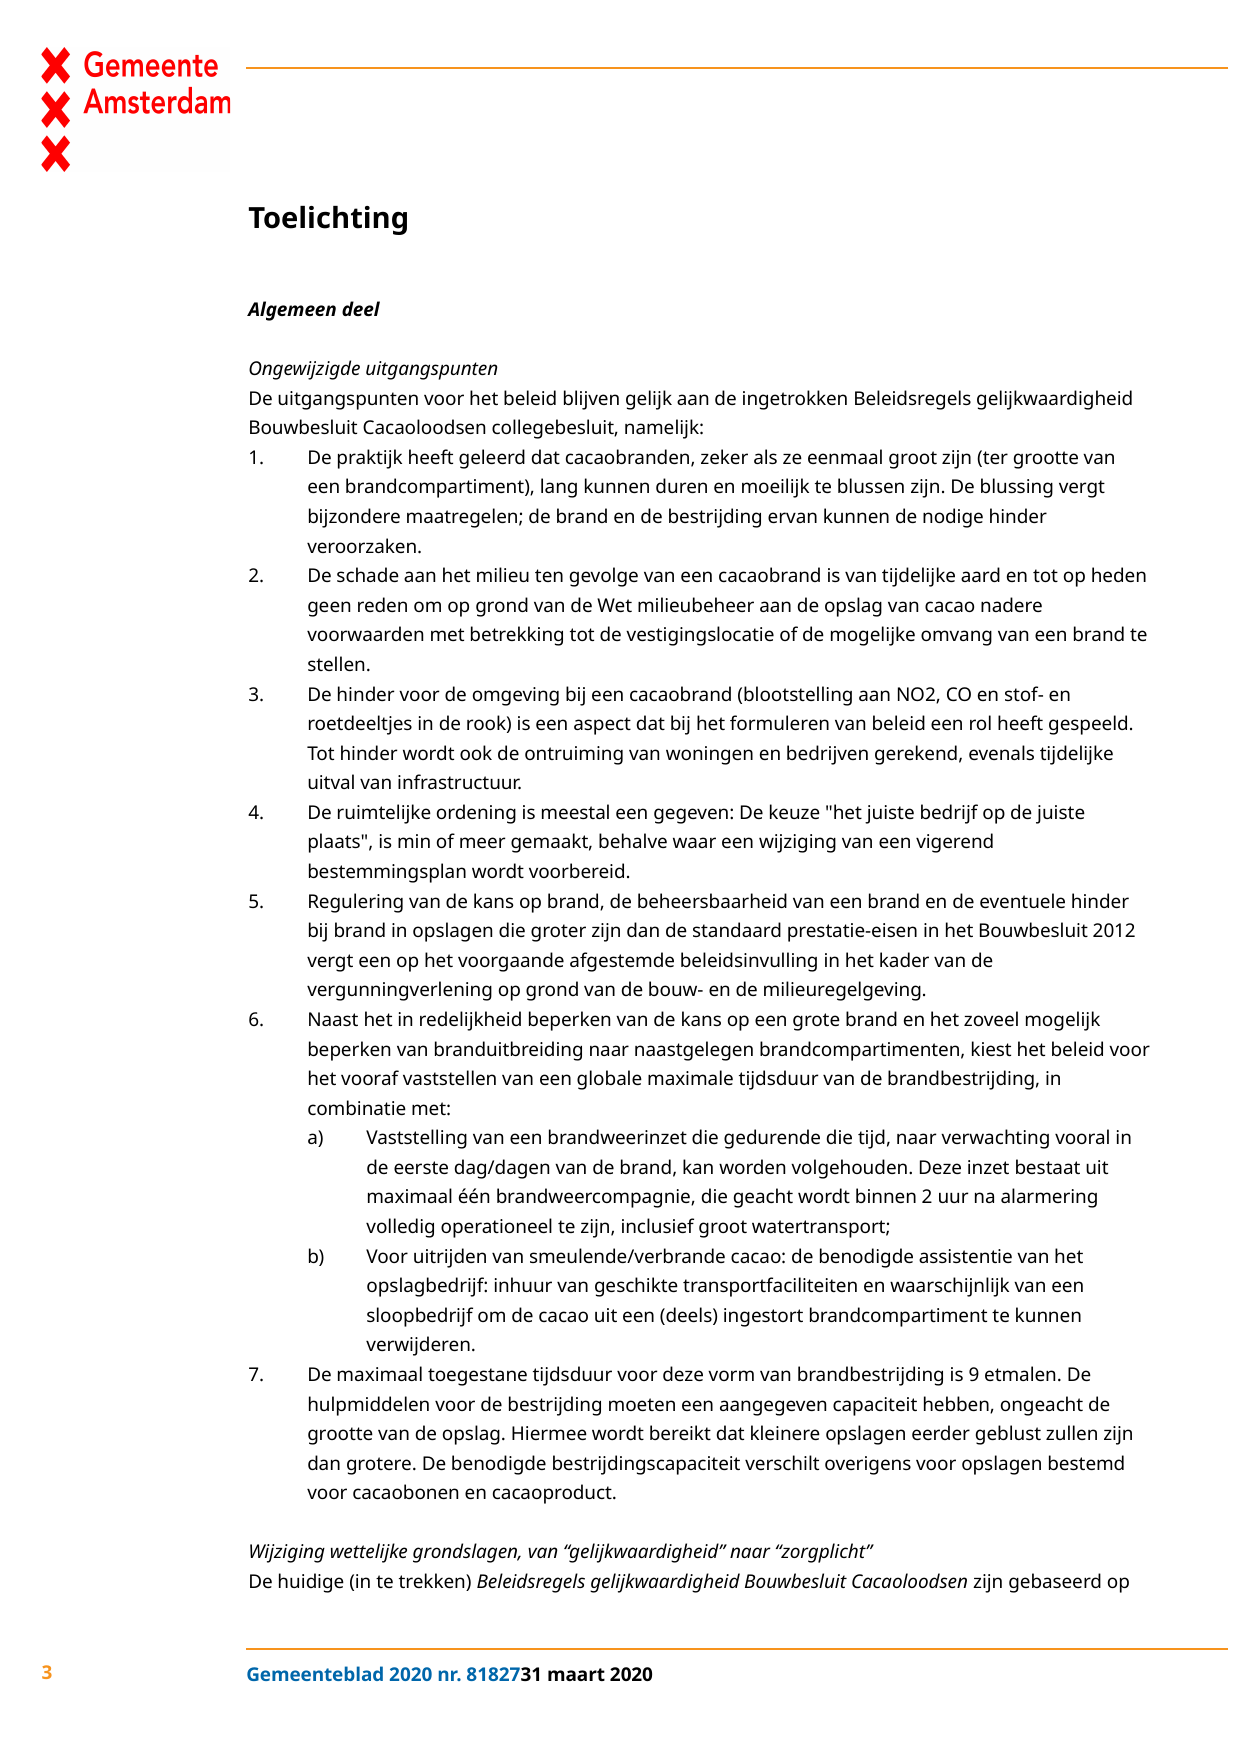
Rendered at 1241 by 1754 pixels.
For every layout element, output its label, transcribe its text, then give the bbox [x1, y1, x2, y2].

picture [41, 47, 231, 172]
text Algemeen deel [248, 296, 1152, 322]
list Regulering van de kans op brand, de beheersbaarheid van een brand en de eventuele hinder bij brand in opslagen die groter zijn dan de standaard prestatie-eisen in het Bouwbesluit 2012 vergt een op het voorgaande afgestemde beleidsinvulling in het kader van de vergunningverlening op grond van de bouw- en de milieuregelgeving. [248, 888, 1152, 1002]
list De hinder voor de omgeving bij een cacaobrand (blootstelling aan NO2, CO en stof- en roetdeeltjes in de rook) is een aspect dat bij het formuleren van beleid een rol heeft gespeeld. Tot hinder wordt ook de ontruiming van woningen en bedrijven gerekend, evenals tijdelijke uitval van infrastructuur. [248, 681, 1152, 795]
text De uitgangspunten voor het beleid blijven gelijk aan de ingetrokken Beleidsregels gelijkwaardigheid Bouwbesluit Cacaoloodsen collegebesluit, namelijk: [248, 385, 1152, 440]
list De praktijk heeft geleerd dat cacaobranden, zeker als ze eenmaal groot zijn (ter grootte van een brandcompartiment), lang kunnen duren en moeilijk te blussen zijn. De blussing vergt bijzondere maatregelen; de brand en de bestrijding ervan kunnen de nodige hinder veroorzaken. [248, 444, 1152, 558]
text Wijziging wettelijke grondslagen, van “gelijkwaardigheid” naar “zorgplicht” [248, 1539, 1152, 1564]
text Ongewijzigde uitgangspunten [248, 355, 1152, 381]
list De maximaal toegestane tijdsduur voor deze vorm van brandbestrijding is 9 etmalen. De hulpmiddelen voor de bestrijding moeten een aangegeven capaciteit hebben, ongeacht de grootte van de opslag. Hiermee wordt bereikt dat kleinere opslagen eerder geblust zullen zijn dan grotere. De benodigde bestrijdingscapaciteit verschilt overigens voor opslagen bestemd voor cacaobonen en cacaoproduct. [248, 1361, 1152, 1505]
text Toelichting [248, 198, 1152, 237]
list Naast het in redelijkheid beperken van de kans op een grote brand en het zoveel mogelijk beperken van branduitbreiding naar naastgelegen brandcompartimenten, kiest het beleid voor het vooraf vaststellen van een globale maximale tijdsduur van de brandbestrijding, in combinatie met: [248, 1006, 1152, 1121]
list Voor uitrijden van smeulende/verbrande cacao: de benodigde assistentie van het opslagbedrijf: inhuur van geschikte transportfaciliteiten en waarschijnlijk van een sloopbedrijf om de cacao uit een (deels) ingestort brandcompartiment te kunnen verwijderen. [307, 1243, 1152, 1357]
text De huidige (in te trekken) Beleidsregels gelijkwaardigheid Bouwbesluit Cacaoloodsen zijn gebaseerd op [248, 1568, 1152, 1594]
list De ruimtelijke ordening is meestal een gegeven: De keuze "het juiste bedrijf op de juiste plaats", is min of meer gemaakt, behalve waar een wijziging van een vigerend bestemmingsplan wordt voorbereid. [248, 799, 1152, 884]
list De schade aan het milieu ten gevolge van een cacaobrand is van tijdelijke aard en tot op heden geen reden om op grond van de Wet milieubeheer aan de opslag van cacao nadere voorwaarden met betrekking tot de vestigingslocatie of de mogelijke omvang van een brand te stellen. [248, 562, 1152, 677]
list Vaststelling van een brandweerinzet die gedurende die tijd, naar verwachting vooral in de eerste dag/dagen van de brand, kan worden volgehouden. Deze inzet bestaat uit maximaal één brandweercompagnie, die geacht wordt binnen 2 uur na alarmering volledig operationeel te zijn, inclusief groot watertransport; [307, 1124, 1152, 1239]
